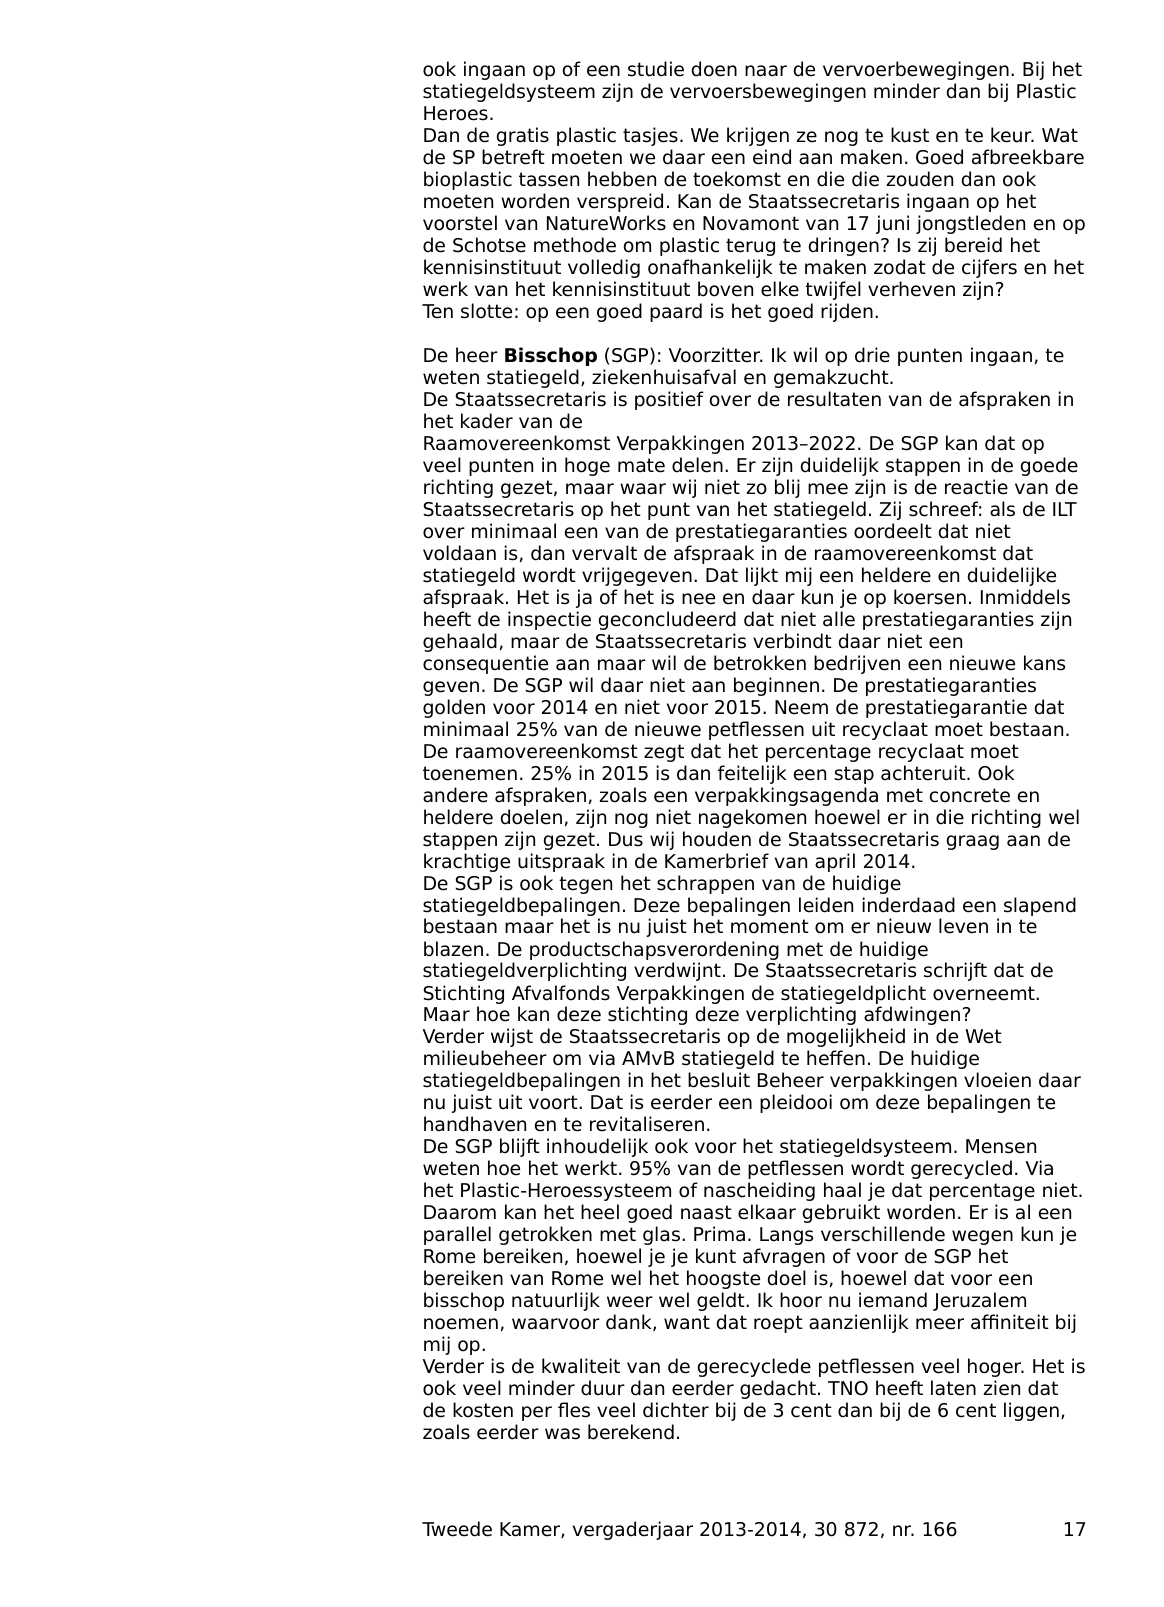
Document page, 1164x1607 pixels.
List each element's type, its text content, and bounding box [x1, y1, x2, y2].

text De heer Bisschop (SGP): Voorzitter. Ik wil op drie punten ingaan, te weten statiegeld, ziekenhuisafval en gemakzucht. [422, 345, 1087, 389]
text ook ingaan op of een studie doen naar de vervoerbewegingen. Bij het statiegeldsysteem zijn de vervoersbewegingen minder dan bij Plastic Heroes. [422, 59, 1087, 125]
text Raamovereenkomst Verpakkingen 2013–2022. De SGP kan dat op veel punten in hoge mate delen. Er zijn duidelijk stappen in de goede richting gezet, maar waar wij niet zo blij mee zijn is de reactie van de Staatssecretaris op het punt van het statiegeld. Zij schreef: als de ILT over minimaal een van de prestatiegaranties oordeelt dat niet voldaan is, dan vervalt de afspraak in de raamovereenkomst dat statiegeld wordt vrijgegeven. Dat lijkt mij een heldere en duidelijke afspraak. Het is ja of het is nee en daar kun je op koersen. Inmiddels heeft de inspectie geconcludeerd dat niet alle prestatiegaranties zijn gehaald, maar de Staatssecretaris verbindt daar niet een consequentie aan maar wil de betrokken bedrijven een nieuwe kans geven. De SGP wil daar niet aan beginnen. De prestatiegaranties golden voor 2014 en niet voor 2015. Neem de prestatiegarantie dat minimaal 25% van de nieuwe petflessen uit recyclaat moet bestaan. De raamovereenkomst zegt dat het percentage recyclaat moet toenemen. 25% in 2015 is dan feitelijk een stap achteruit. Ook andere afspraken, zoals een verpakkingsagenda met concrete en heldere doelen, zijn nog niet nagekomen hoewel er in die richting wel stappen zijn gezet. Dus wij houden de Staatssecretaris graag aan de krachtige uitspraak in de Kamerbrief van april 2014. [422, 433, 1087, 872]
text Verder is de kwaliteit van de gerecyclede petflessen veel hoger. Het is ook veel minder duur dan eerder gedacht. TNO heeft laten zien dat de kosten per fles veel dichter bij de 3 cent dan bij de 6 cent liggen, zoals eerder was berekend. [422, 1356, 1087, 1444]
text De Staatssecretaris is positief over de resultaten van de afspraken in het kader van de [422, 389, 1087, 433]
text De SGP blijft inhoudelijk ook voor het statiegeldsysteem. Mensen weten hoe het werkt. 95% van de petflessen wordt gerecycled. Via het Plastic-Heroessysteem of nascheiding haal je dat percentage niet. Daarom kan het heel goed naast elkaar gebruikt worden. Er is al een parallel getrokken met glas. Prima. Langs verschillende wegen kun je Rome bereiken, hoewel je je kunt afvragen of voor de SGP het bereiken van Rome wel het hoogste doel is, hoewel dat voor een bisschop natuurlijk weer wel geldt. Ik hoor nu iemand Jeruzalem noemen, waarvoor dank, want dat roept aanzienlijk meer affiniteit bij mij op. [422, 1136, 1087, 1356]
text Ten slotte: op een goed paard is het goed rijden. [422, 301, 1087, 323]
text De SGP is ook tegen het schrappen van de huidige statiegeldbepalingen. Deze bepalingen leiden inderdaad een slapend bestaan maar het is nu juist het moment om er nieuw leven in te blazen. De productschapsverordening met de huidige statiegeldverplichting verdwijnt. De Staatssecretaris schrijft dat de Stichting Afvalfonds Verpakkingen de statiegeldplicht overneemt. Maar hoe kan deze stichting deze verplichting afdwingen? [422, 872, 1087, 1026]
text Dan de gratis plastic tasjes. We krijgen ze nog te kust en te keur. Wat de SP betreft moeten we daar een eind aan maken. Goed afbreekbare bioplastic tassen hebben de toekomst en die die zouden dan ook moeten worden verspreid. Kan de Staatssecretaris ingaan op het voorstel van NatureWorks en Novamont van 17 juni jongstleden en op de Schotse methode om plastic terug te dringen? Is zij bereid het kennisinstituut volledig onafhankelijk te maken zodat de cijfers en het werk van het kennisinstituut boven elke twijfel verheven zijn? [422, 125, 1087, 301]
text Verder wijst de Staatssecretaris op de mogelijkheid in de Wet milieubeheer om via AMvB statiegeld te heffen. De huidige statiegeldbepalingen in het besluit Beheer verpakkingen vloeien daar nu juist uit voort. Dat is eerder een pleidooi om deze bepalingen te handhaven en te revitaliseren. [422, 1026, 1087, 1136]
